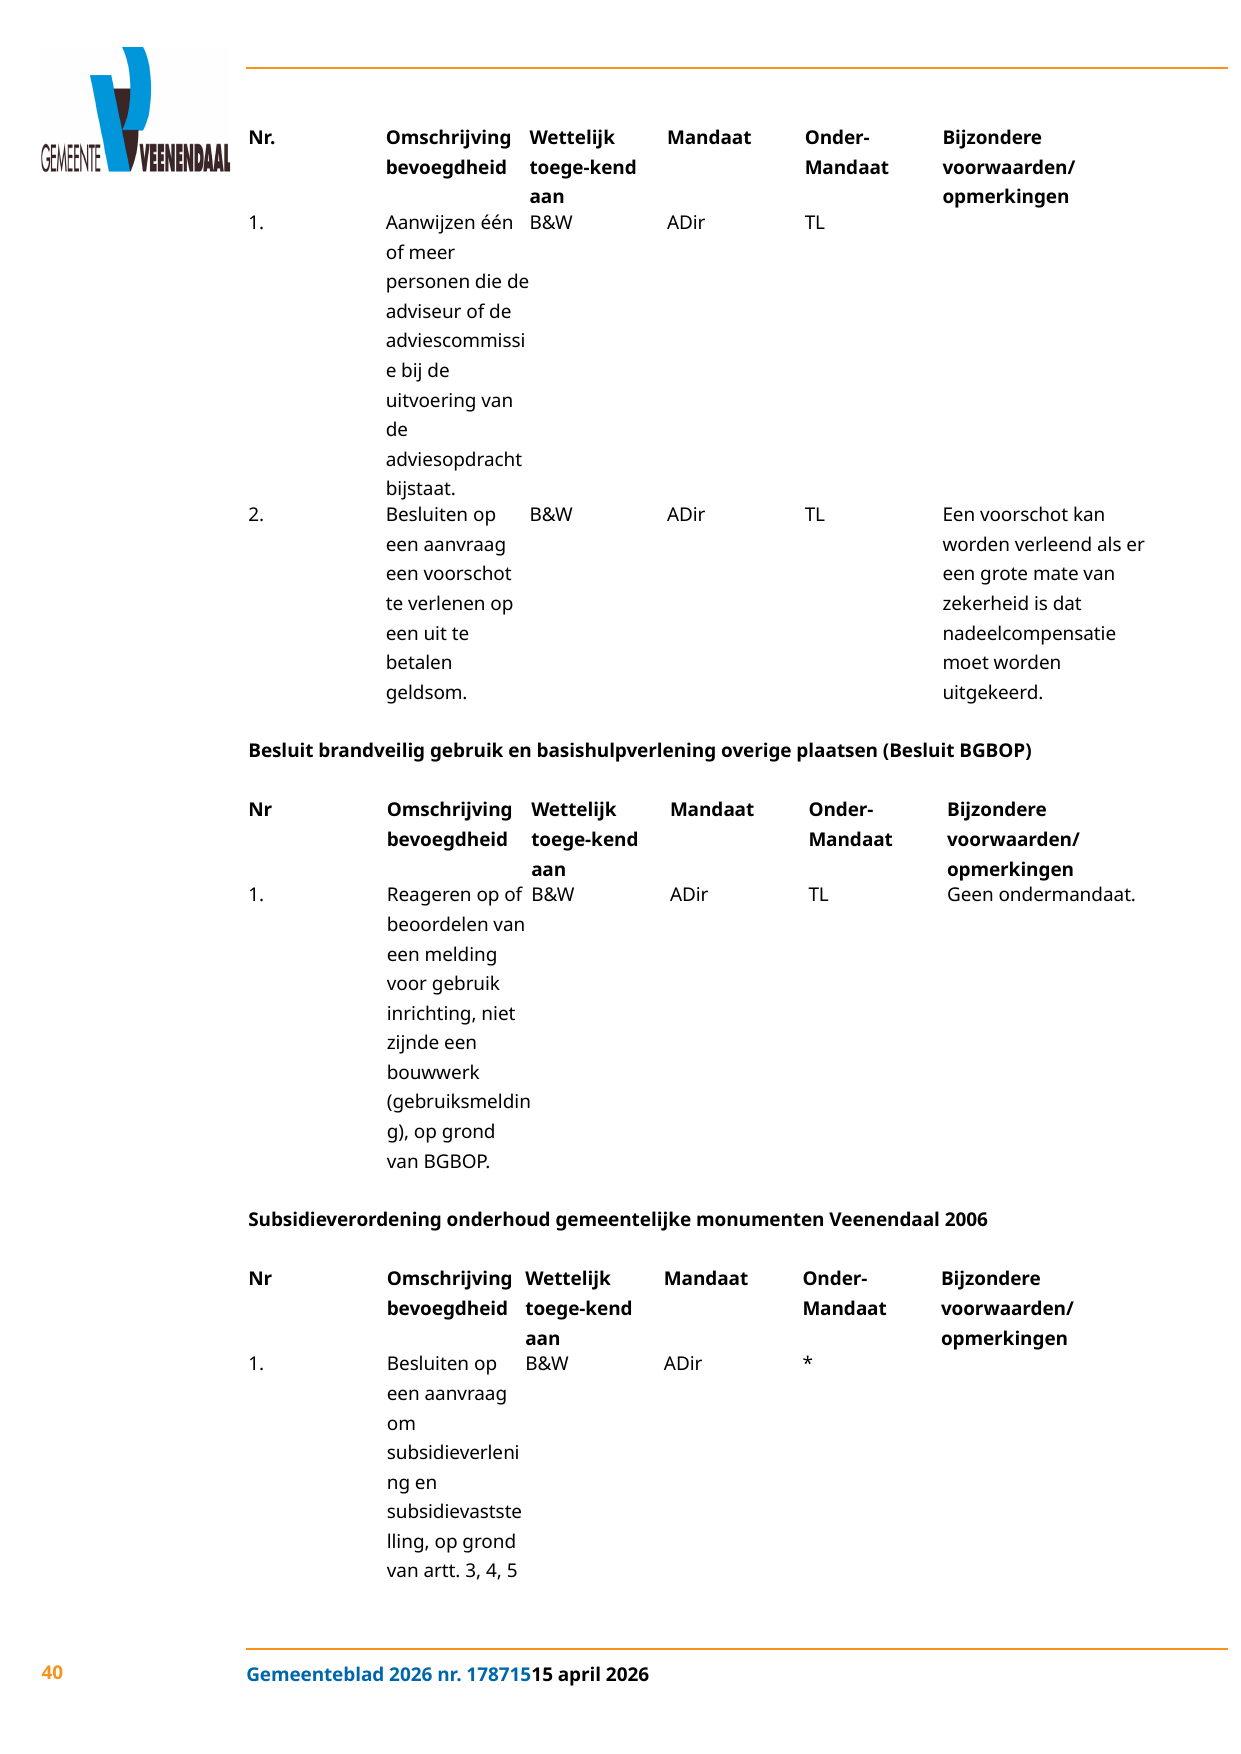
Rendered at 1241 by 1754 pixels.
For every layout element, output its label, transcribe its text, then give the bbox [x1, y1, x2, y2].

table_cell Geen ondermandaat. [947, 882, 1152, 1173]
table_header Wettelijk toege-kend aan [529, 125, 667, 209]
picture [123, 47, 231, 172]
table_header Bijzondere voorwaarden/ opmerkingen [947, 797, 1152, 882]
table_header Omschrijving bevoegdheid [387, 797, 531, 882]
table_cell TL [808, 882, 947, 1173]
table_header Mandaat [664, 1266, 802, 1351]
table_cell ADir [667, 209, 804, 501]
table_cell Reageren op of beoordelen van een melding voor gebruik inrichting, niet zijnde een bouwwerk (gebruiksmelding), op grond van BGBOP. [387, 882, 531, 1173]
table_header Bijzondere voorwaarden/ opmerkingen [941, 1266, 1152, 1351]
table_cell [941, 1351, 1152, 1583]
table_header Omschrijving bevoegdheid [386, 125, 529, 209]
table_cell Besluiten op een aanvraag een voorschot te verlenen op een uit te betalen geldsom. [386, 501, 529, 704]
table_header Nr [248, 797, 387, 882]
table_header Nr. [248, 125, 386, 209]
text Subsidieverordening onderhoud gemeentelijke monumenten Veenendaal 2006 [248, 1206, 1152, 1232]
table_header Wettelijk toege-kend aan [525, 1266, 664, 1351]
table_header Omschrijving bevoegdheid [387, 1266, 525, 1351]
table_header Wettelijk toege-kend aan [531, 797, 670, 882]
table_cell Een voorschot kan worden verleend als er een grote mate van zekerheid is dat nadeelcompensatie moet worden uitgekeerd. [942, 501, 1152, 704]
table_cell ADir [667, 501, 804, 704]
table_cell TL [805, 501, 942, 704]
table_cell TL [805, 209, 942, 501]
text Besluit brandveilig gebruik en basishulpverlening overige plaatsen (Besluit BGBOP) [248, 737, 1152, 763]
table_cell 2. [248, 501, 386, 704]
table_header Nr [248, 1266, 387, 1351]
table_cell ADir [670, 882, 808, 1173]
table_cell ADir [664, 1351, 802, 1583]
table_header Onder- Mandaat [808, 797, 947, 882]
table_cell B&W [529, 209, 667, 501]
table_header Mandaat [670, 797, 808, 882]
table_header Onder- Mandaat [805, 125, 942, 209]
table_cell [942, 209, 1152, 501]
table_cell Besluiten op een aanvraag om subsidieverlening en subsidievaststelling, op grond van artt. 3, 4, 5 [387, 1351, 525, 1583]
table_cell B&W [529, 501, 667, 704]
picture [41, 47, 130, 172]
table_cell Aanwijzen één of meer personen die de adviseur of de adviescommissie bij de uitvoering van de adviesopdracht bijstaat. [386, 209, 529, 501]
table_cell 1. [248, 209, 386, 501]
table_cell 1. [248, 1351, 387, 1583]
table_cell * [802, 1351, 941, 1583]
table_header Onder- Mandaat [802, 1266, 941, 1351]
table_cell 1. [248, 882, 387, 1173]
table_cell B&W [531, 882, 670, 1173]
table_header Mandaat [667, 125, 804, 209]
table_cell B&W [525, 1351, 664, 1583]
table_header Bijzondere voorwaarden/ opmerkingen [942, 125, 1152, 209]
